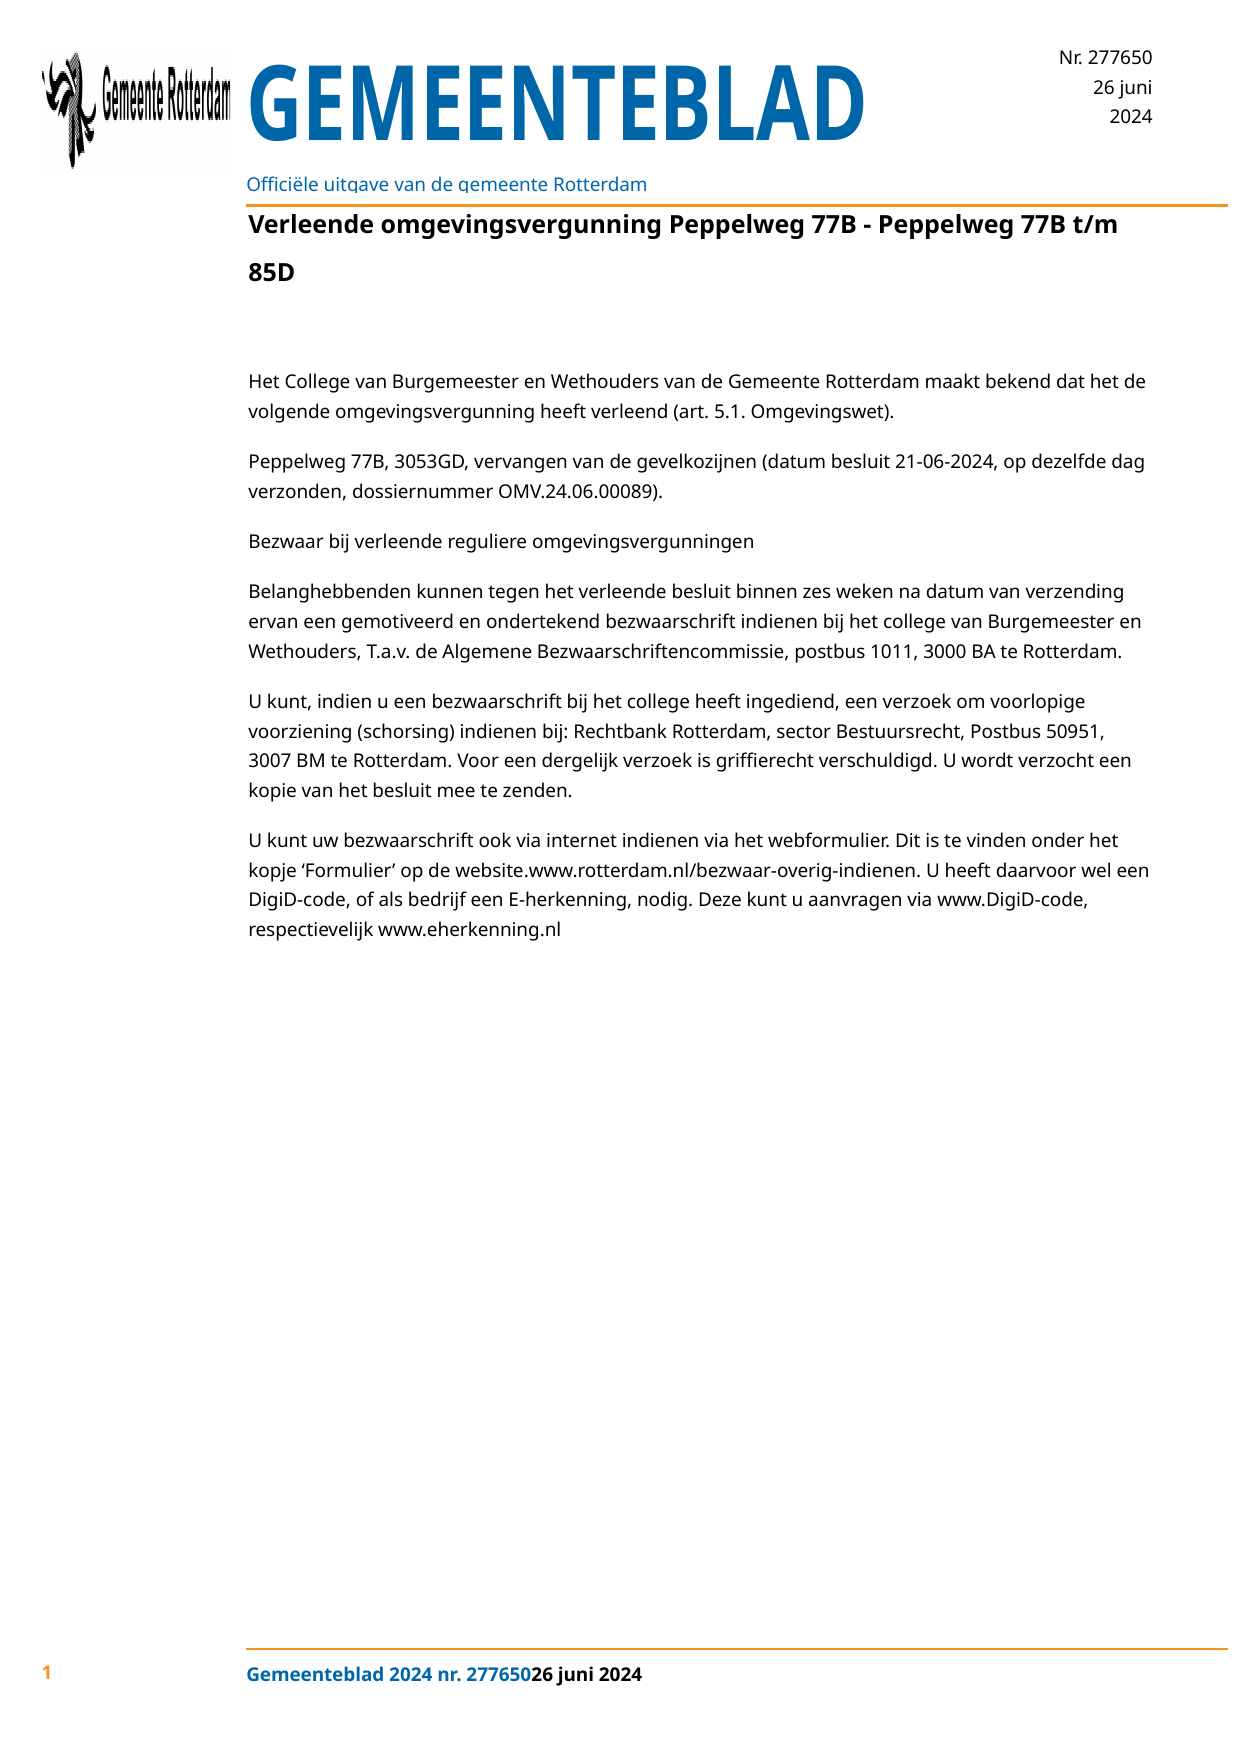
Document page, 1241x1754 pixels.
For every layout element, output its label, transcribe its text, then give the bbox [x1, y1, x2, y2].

text Peppelweg 77B, 3053GD, vervangen van de gevelkozijnen (datum besluit 21-06-2024, op dezelfde dag verzonden, dossiernummer OMV.24.06.00089). [248, 448, 1152, 504]
text Verleende omgevingsvergunning Peppelweg 77B - Peppelweg 77B t/m 85D [248, 207, 1152, 288]
picture [41, 47, 231, 172]
text U kunt uw bezwaarschrift ook via internet indienen via het webformulier. Dit is te vinden onder het kopje ‘Formulier’ op de website.www.rotterdam.nl/bezwaar-overig-indienen. U heeft daarvoor wel een DigiD-code, of als bedrijf een E-herkenning, nodig. Deze kunt u aanvragen via www.DigiD-code, respectievelijk www.eherkenning.nl [248, 827, 1152, 942]
text Bezwaar bij verleende reguliere omgevingsvergunningen [248, 528, 1152, 554]
text U kunt, indien u een bezwaarschrift bij het college heeft ingediend, een verzoek om voorlopige voorziening (schorsing) indienen bij: Rechtbank Rotterdam, sector Bestuursrecht, Postbus 50951, 3007 BM te Rotterdam. Voor een dergelijk verzoek is griffierecht verschuldigd. U wordt verzocht een kopie van het besluit mee te zenden. [248, 688, 1152, 803]
text Het College van Burgemeester en Wethouders van de Gemeente Rotterdam maakt bekend dat het de volgende omgevingsvergunning heeft verleend (art. 5.1. Omgevingswet). [248, 368, 1152, 424]
text Belanghebbenden kunnen tegen het verleende besluit binnen zes weken na datum van verzending ervan een gemotiveerd en ondertekend bezwaarschrift indienen bij het college van Burgemeester en Wethouders, T.a.v. de Algemene Bezwaarschriftencommissie, postbus 1011, 3000 BA te Rotterdam. [248, 579, 1152, 664]
